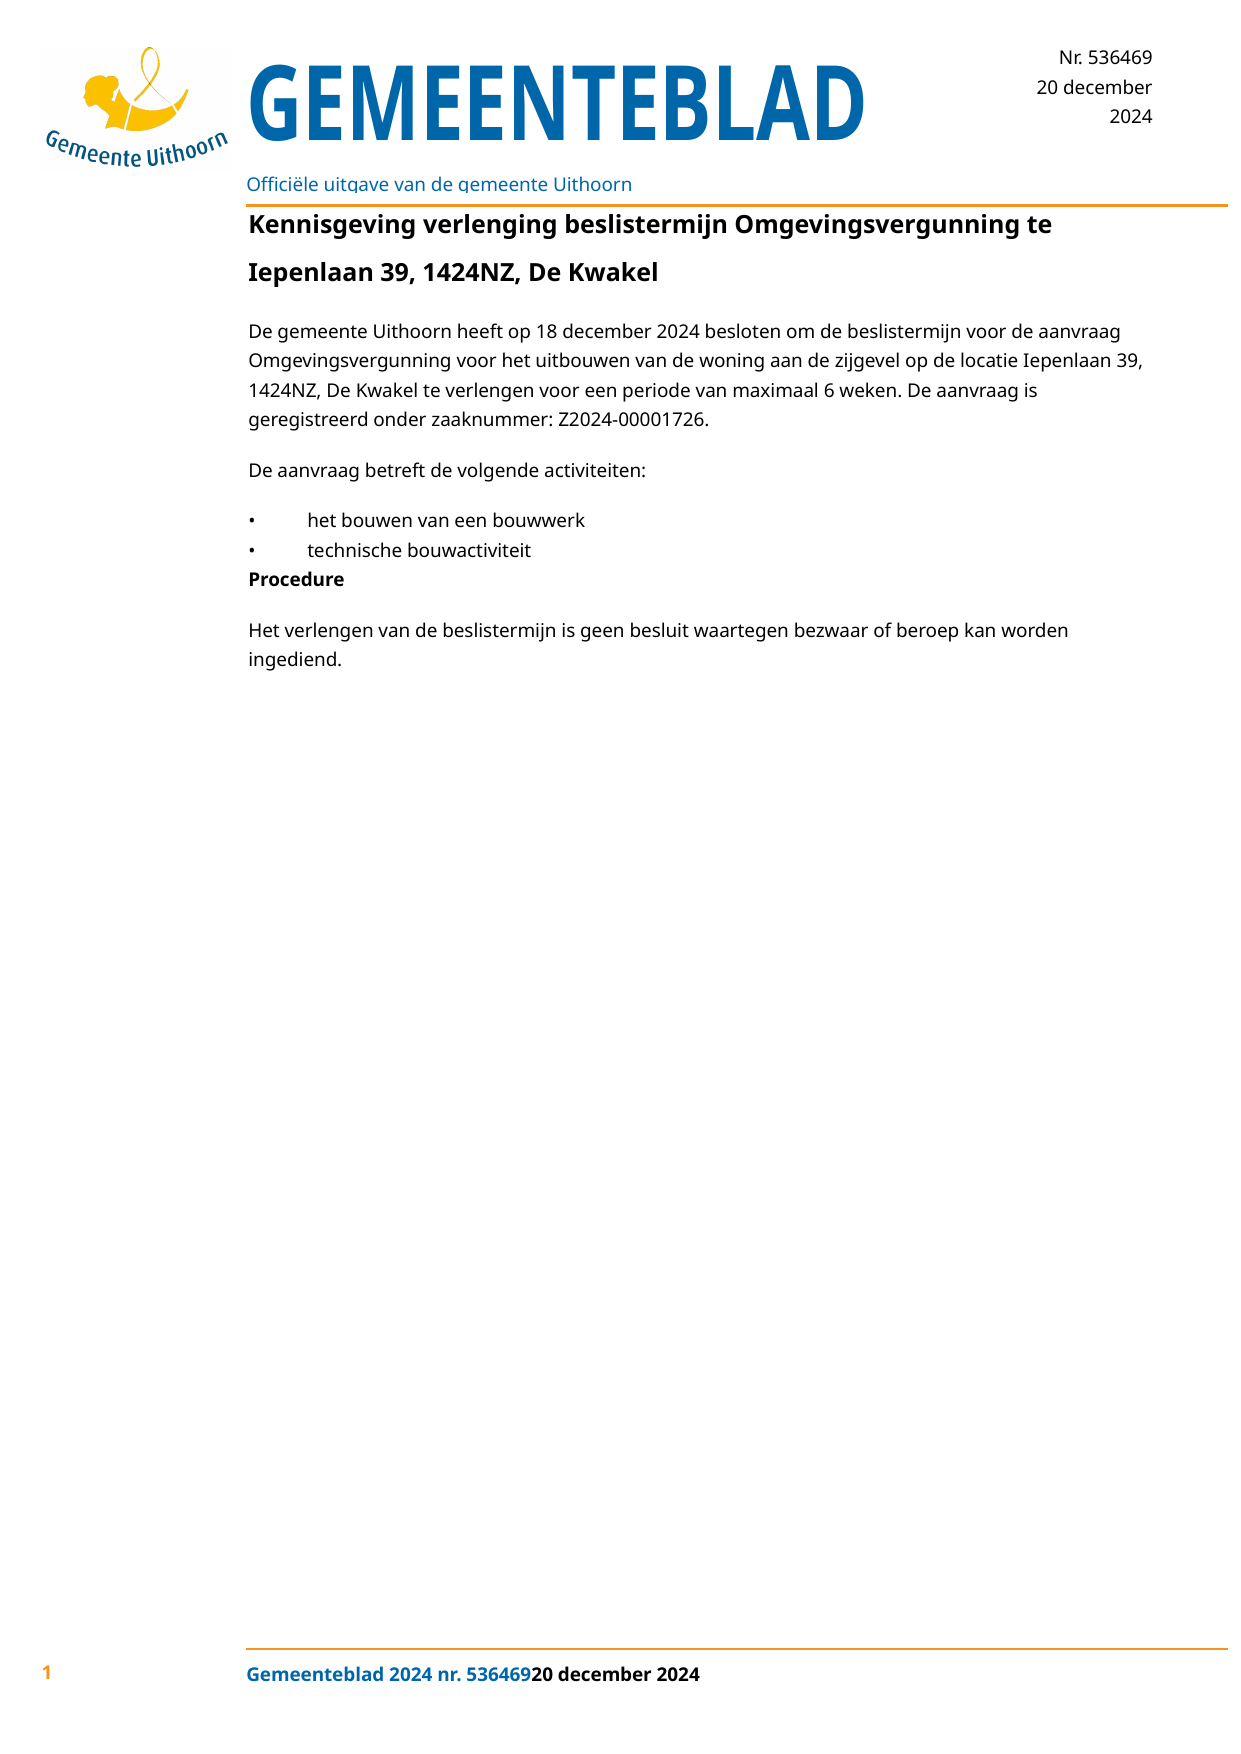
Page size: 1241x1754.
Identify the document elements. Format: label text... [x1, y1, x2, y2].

list technische bouwactiviteit [248, 537, 1152, 563]
list het bouwen van een bouwwerk [248, 507, 1152, 533]
text De gemeente Uithoorn heeft op 18 december 2024 besloten om de beslistermijn voor de aanvraag Omgevingsvergunning voor het uitbouwen van de woning aan de zijgevel op de locatie Iepenlaan 39, 1424NZ, De Kwakel te verlengen voor een periode van maximaal 6 weken. De aanvraag is geregistreerd onder zaaknummer: Z2024-00001726. [248, 318, 1152, 432]
text Kennisgeving verlenging beslistermijn Omgevingsvergunning te Iepenlaan 39, 1424NZ, De Kwakel [248, 207, 1152, 288]
text Het verlengen van de beslistermijn is geen besluit waartegen bezwaar of beroep kan worden ingediend. [248, 617, 1152, 672]
picture [41, 47, 231, 172]
text De aanvraag betreft de volgende activiteiten: [248, 457, 1152, 483]
text Procedure [248, 567, 1152, 592]
